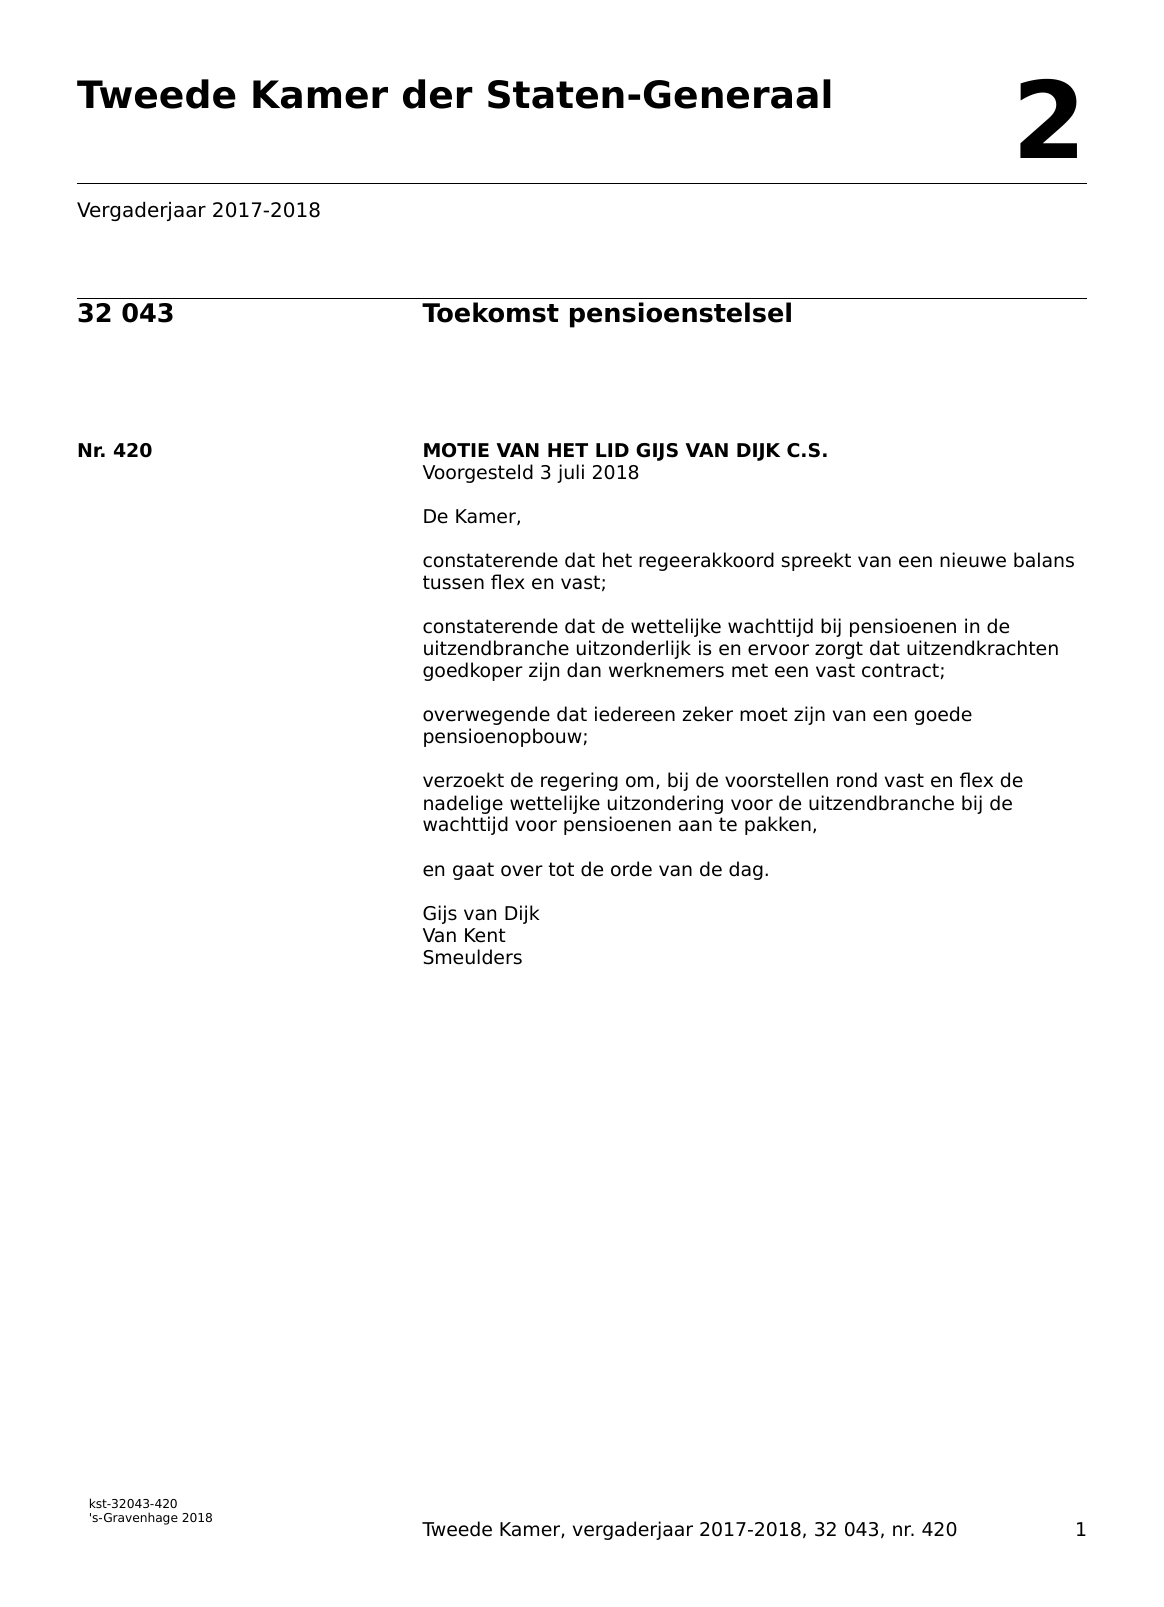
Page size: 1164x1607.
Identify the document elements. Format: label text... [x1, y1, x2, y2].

text Gijs van Dijk [422, 903, 1087, 925]
text Smeulders [422, 947, 1087, 969]
text verzoekt de regering om, bij de voorstellen rond vast en flex de nadelige wettelijke uitzondering voor de uitzendbranche bij de wachttijd voor pensioenen aan te pakken, [422, 770, 1087, 836]
text Van Kent [422, 925, 1087, 947]
table_header 2 [886, 59, 1087, 183]
text De Kamer, [422, 506, 1087, 528]
table_header Tweede Kamer der Staten-Generaal [77, 59, 886, 183]
text constaterende dat het regeerakkoord spreekt van een nieuwe balans tussen flex en vast; [422, 550, 1087, 594]
text Voorgesteld 3 juli 2018 [422, 462, 1087, 484]
text 's-Gravenhage 2018 [88, 1511, 323, 1525]
subtitle Nr. 420 MOTIE VAN HET LID GIJS VAN DIJK C.S. [77, 440, 1087, 462]
text en gaat over tot de orde van de dag. [422, 858, 1087, 881]
table_cell Vergaderjaar 2017-2018 [77, 184, 1087, 298]
text overwegende dat iedereen zeker moet zijn van een goede pensioenopbouw; [422, 704, 1087, 748]
subtitle 32 043 Toekomst pensioenstelsel [77, 299, 1087, 329]
text constaterende dat de wettelijke wachttijd bij pensioenen in de uitzendbranche uitzonderlijk is en ervoor zorgt dat uitzendkrachten goedkoper zijn dan werknemers met een vast contract; [422, 616, 1087, 682]
text kst-32043-420 [88, 1497, 323, 1511]
